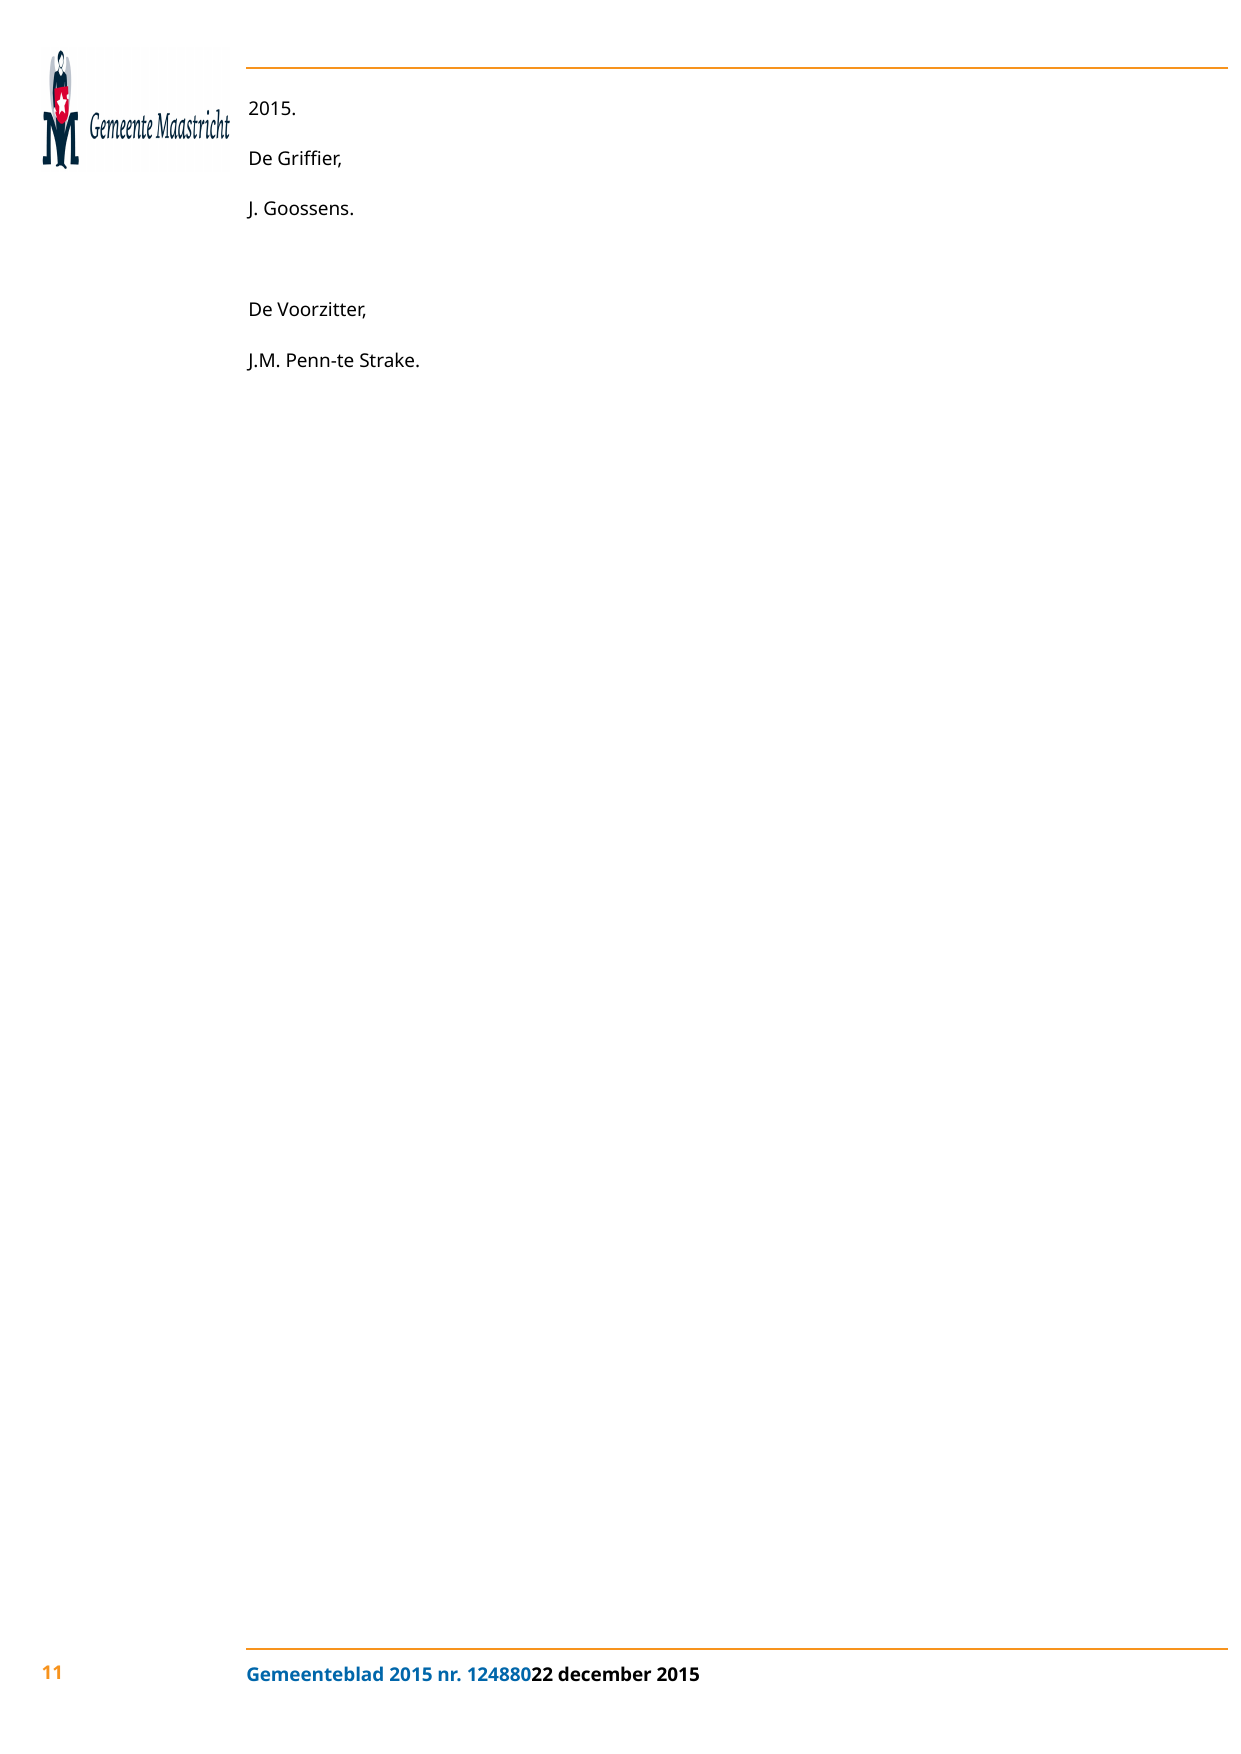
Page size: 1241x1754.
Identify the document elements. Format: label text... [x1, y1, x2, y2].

picture [41, 47, 231, 172]
text De Griffier, [248, 145, 1152, 171]
text J.M. Penn-te Strake. [248, 347, 1152, 373]
text 2015. [248, 95, 1152, 121]
text De Voorzitter, [248, 296, 1152, 322]
text J. Goossens. [248, 196, 1152, 221]
